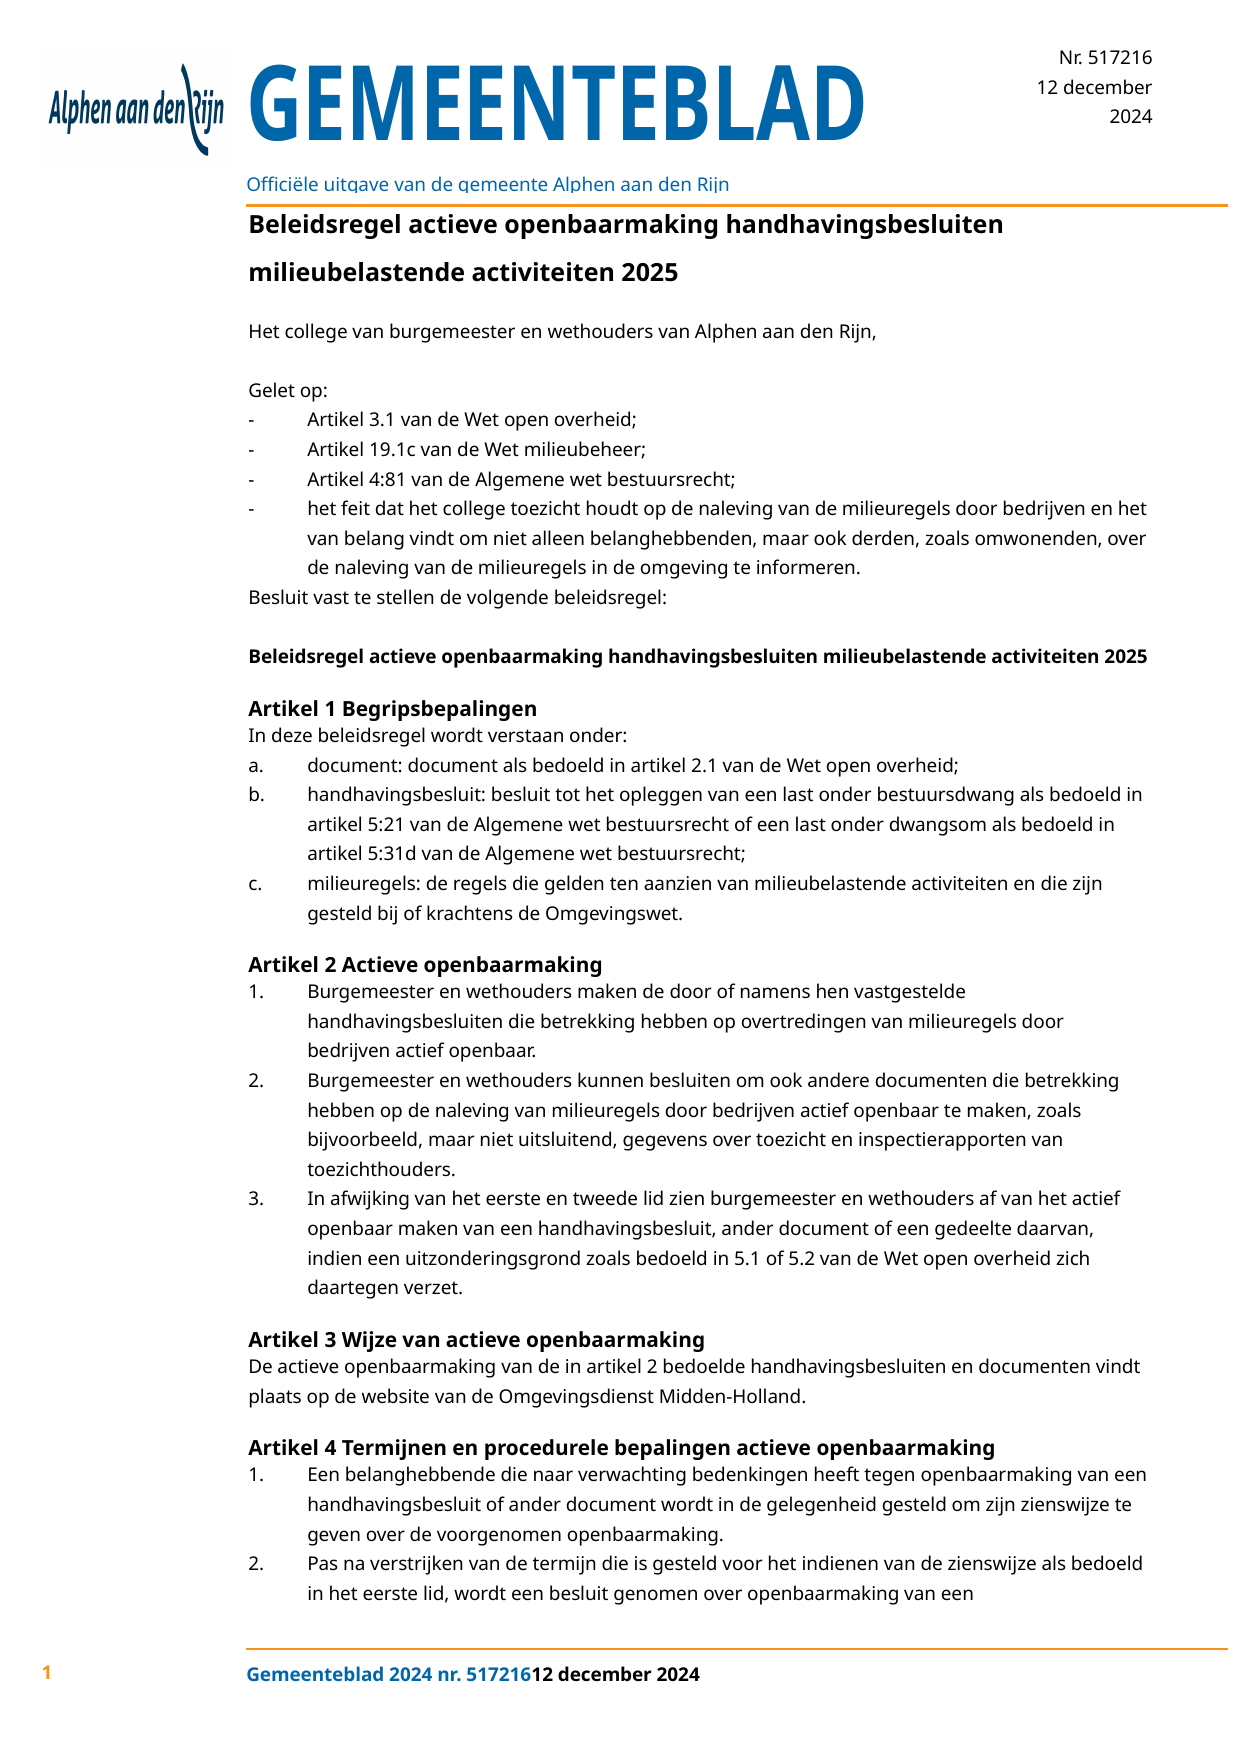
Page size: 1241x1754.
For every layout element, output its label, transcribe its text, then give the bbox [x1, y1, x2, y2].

text Artikel 4 Termijnen en procedurele bepalingen actieve openbaarmaking [248, 1433, 1152, 1462]
list Artikel 3.1 van de Wet open overheid; [248, 407, 1152, 432]
list handhavingsbesluit: besluit tot het opleggen van een last onder bestuursdwang als bedoeld in artikel 5:21 van de Algemene wet bestuursrecht of een last onder dwangsom als bedoeld in artikel 5:31d van de Algemene wet bestuursrecht; [248, 781, 1152, 866]
text Beleidsregel actieve openbaarmaking handhavingsbesluiten milieubelastende activiteiten 2025 [248, 207, 1152, 288]
text Artikel 1 Begripsbepalingen [248, 694, 1152, 722]
list Pas na verstrijken van de termijn die is gesteld voor het indienen van de zienswijze als bedoeld in het eerste lid, wordt een besluit genomen over openbaarmaking van een [248, 1550, 1152, 1606]
text Besluit vast te stellen de volgende beleidsregel: [248, 584, 1152, 610]
text Gelet op: [248, 377, 1152, 403]
list Burgemeester en wethouders kunnen besluiten om ook andere documenten die betrekking hebben op de naleving van milieuregels door bedrijven actief openbaar te maken, zoals bijvoorbeeld, maar niet uitsluitend, gegevens over toezicht en inspectierapporten van toezichthouders. [248, 1067, 1152, 1182]
list document: document als bedoeld in artikel 2.1 van de Wet open overheid; [248, 752, 1152, 777]
list het feit dat het college toezicht houdt op de naleving van de milieuregels door bedrijven en het van belang vindt om niet alleen belanghebbenden, maar ook derden, zoals omwonenden, over de naleving van de milieuregels in de omgeving te informeren. [248, 495, 1152, 580]
list Een belanghebbende die naar verwachting bedenkingen heeft tegen openbaarmaking van een handhavingsbesluit of ander document wordt in de gelegenheid gesteld om zijn zienswijze te geven over de voorgenomen openbaarmaking. [248, 1462, 1152, 1547]
text Artikel 3 Wijze van actieve openbaarmaking [248, 1325, 1152, 1353]
list Burgemeester en wethouders maken de door of namens hen vastgestelde handhavingsbesluiten die betrekking hebben op overtredingen van milieuregels door bedrijven actief openbaar. [248, 978, 1152, 1063]
list Artikel 4:81 van de Algemene wet bestuursrecht; [248, 466, 1152, 492]
list In afwijking van het eerste en tweede lid zien burgemeester en wethouders af van het actief openbaar maken van een handhavingsbesluit, ander document of een gedeelte daarvan, indien een uitzonderingsgrond zoals bedoeld in 5.1 of 5.2 van de Wet open overheid zich daartegen verzet. [248, 1186, 1152, 1300]
list Artikel 19.1c van de Wet milieubeheer; [248, 436, 1152, 462]
picture [41, 47, 231, 172]
text In deze beleidsregel wordt verstaan onder: [248, 722, 1152, 748]
text Artikel 2 Actieve openbaarmaking [248, 950, 1152, 978]
text Het college van burgemeester en wethouders van Alphen aan den Rijn, [248, 318, 1152, 344]
text Beleidsregel actieve openbaarmaking handhavingsbesluiten milieubelastende activiteiten 2025 [248, 643, 1152, 669]
text De actieve openbaarmaking van de in artikel 2 bedoelde handhavingsbesluiten en documenten vindt plaats op de website van de Omgevingsdienst Midden-Holland. [248, 1353, 1152, 1408]
list milieuregels: de regels die gelden ten aanzien van milieubelastende activiteiten en die zijn gesteld bij of krachtens de Omgevingswet. [248, 870, 1152, 925]
